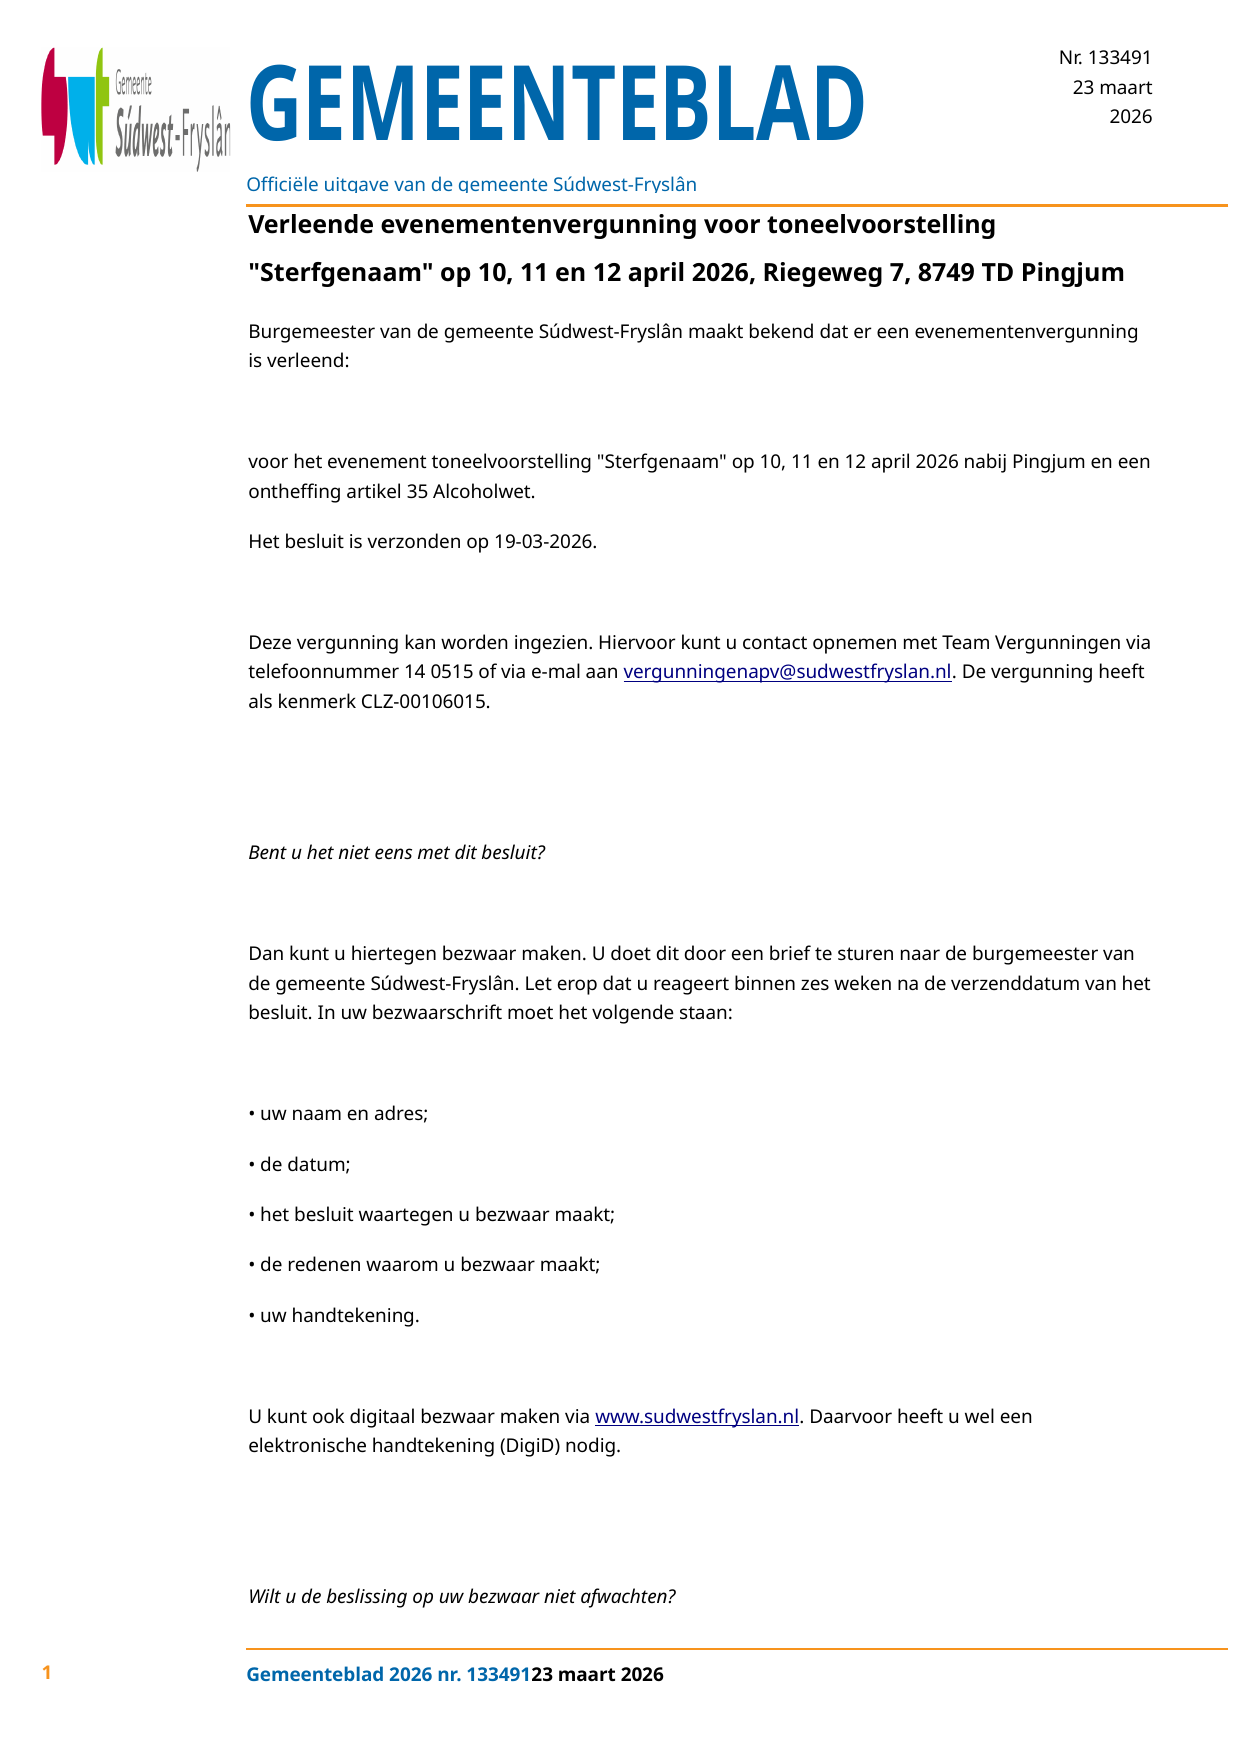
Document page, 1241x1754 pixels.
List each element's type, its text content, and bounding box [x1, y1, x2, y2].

text Dan kunt u hiertegen bezwaar maken. U doet dit door een brief te sturen naar de burgemeester van de gemeente Súdwest-Fryslân. Let erop dat u reageert binnen zes weken na de verzenddatum van het besluit. In uw bezwaarschrift moet het volgende staan: [248, 940, 1152, 1025]
text U kunt ook digitaal bezwaar maken via www.sudwestfryslan.nl. Daarvoor heeft u wel een elektronische handtekening (DigiD) nodig. [248, 1403, 1152, 1458]
text Het besluit is verzonden op 19-03-2026. [248, 528, 1152, 554]
picture [41, 47, 231, 172]
text • het besluit waartegen u bezwaar maakt; [248, 1201, 1152, 1227]
text Verleende evenementenvergunning voor toneelvoorstelling "Sterfgenaam" op 10, 11 en 12 april 2026, Riegeweg 7, 8749 TD Pingjum [248, 207, 1152, 288]
text • uw handtekening. [248, 1302, 1152, 1328]
text Bent u het niet eens met dit besluit? [248, 839, 1152, 865]
text Wilt u de beslissing op uw bezwaar niet afwachten? [248, 1584, 1152, 1609]
text Burgemeester van de gemeente Súdwest-Fryslân maakt bekend dat er een evenementenvergunning is verleend: [248, 318, 1152, 373]
text • de datum; [248, 1151, 1152, 1177]
text voor het evenement toneelvoorstelling "Sterfgenaam" op 10, 11 en 12 april 2026 nabij Pingjum en een ontheffing artikel 35 Alcoholwet. [248, 448, 1152, 504]
text Deze vergunning kan worden ingezien. Hiervoor kunt u contact opnemen met Team Vergunningen via telefoonnummer 14 0515 of via e-mal aan vergunningenapv@sudwestfryslan.nl. De vergunning heeft als kenmerk CLZ-00106015. [248, 629, 1152, 714]
text • de redenen waarom u bezwaar maakt; [248, 1252, 1152, 1277]
text • uw naam en adres; [248, 1100, 1152, 1126]
